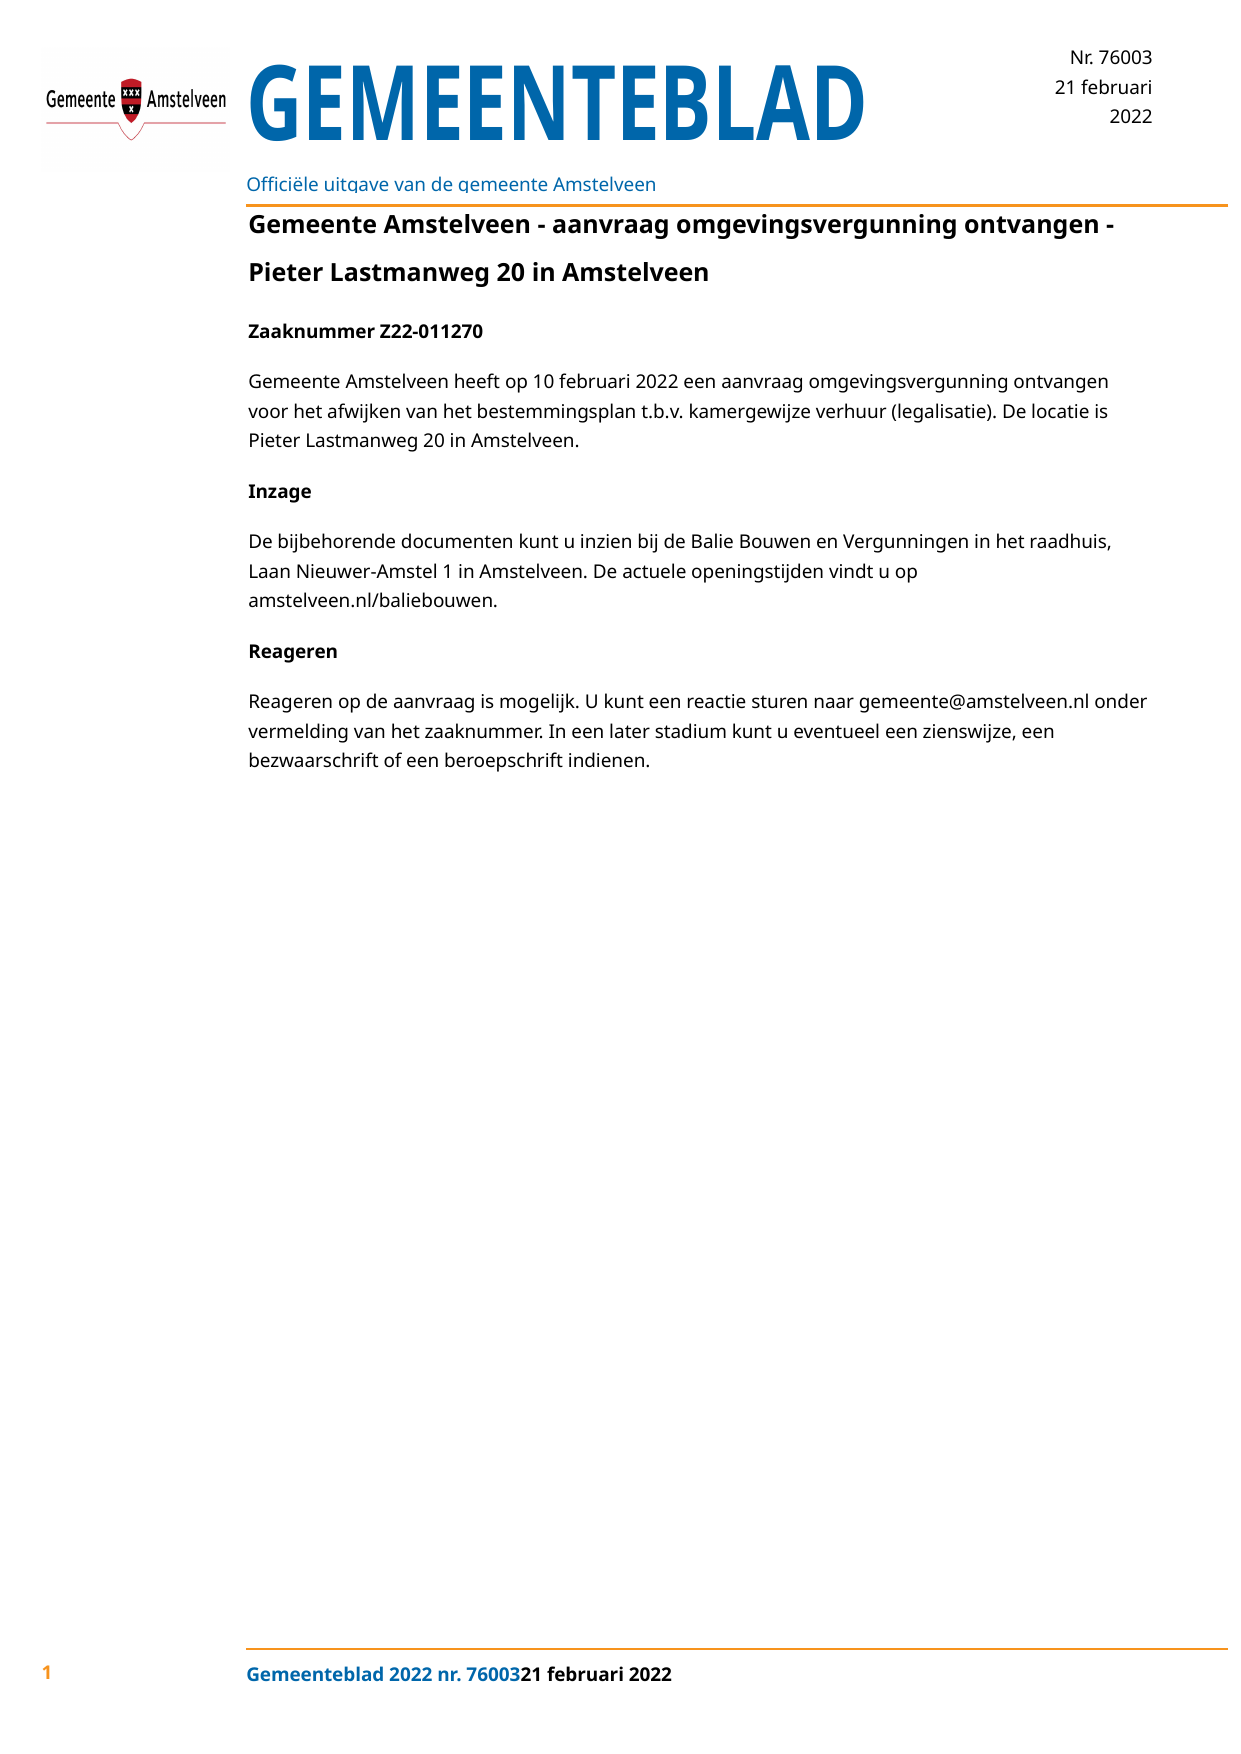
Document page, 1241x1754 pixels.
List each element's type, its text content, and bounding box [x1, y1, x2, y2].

text Zaaknummer Z22-011270 [248, 318, 1152, 344]
text De bijbehorende documenten kunt u inzien bij de Balie Bouwen en Vergunningen in het raadhuis, Laan Nieuwer-Amstel 1 in Amstelveen. De actuele openingstijden vindt u op amstelveen.nl/baliebouwen. [248, 528, 1152, 613]
text Reageren [248, 638, 1152, 664]
text Gemeente Amstelveen - aanvraag omgevingsvergunning ontvangen - Pieter Lastmanweg 20 in Amstelveen [248, 207, 1152, 288]
text Reageren op de aanvraag is mogelijk. U kunt een reactie sturen naar gemeente@amstelveen.nl onder vermelding van het zaaknummer. In een later stadium kunt u eventueel een zienswijze, een bezwaarschrift of een beroepschrift indienen. [248, 688, 1152, 773]
text Gemeente Amstelveen heeft op 10 februari 2022 een aanvraag omgevingsvergunning ontvangen voor het afwijken van het bestemmingsplan t.b.v. kamergewijze verhuur (legalisatie). De locatie is Pieter Lastmanweg 20 in Amstelveen. [248, 368, 1152, 453]
text Inzage [248, 478, 1152, 504]
picture [41, 47, 231, 172]
